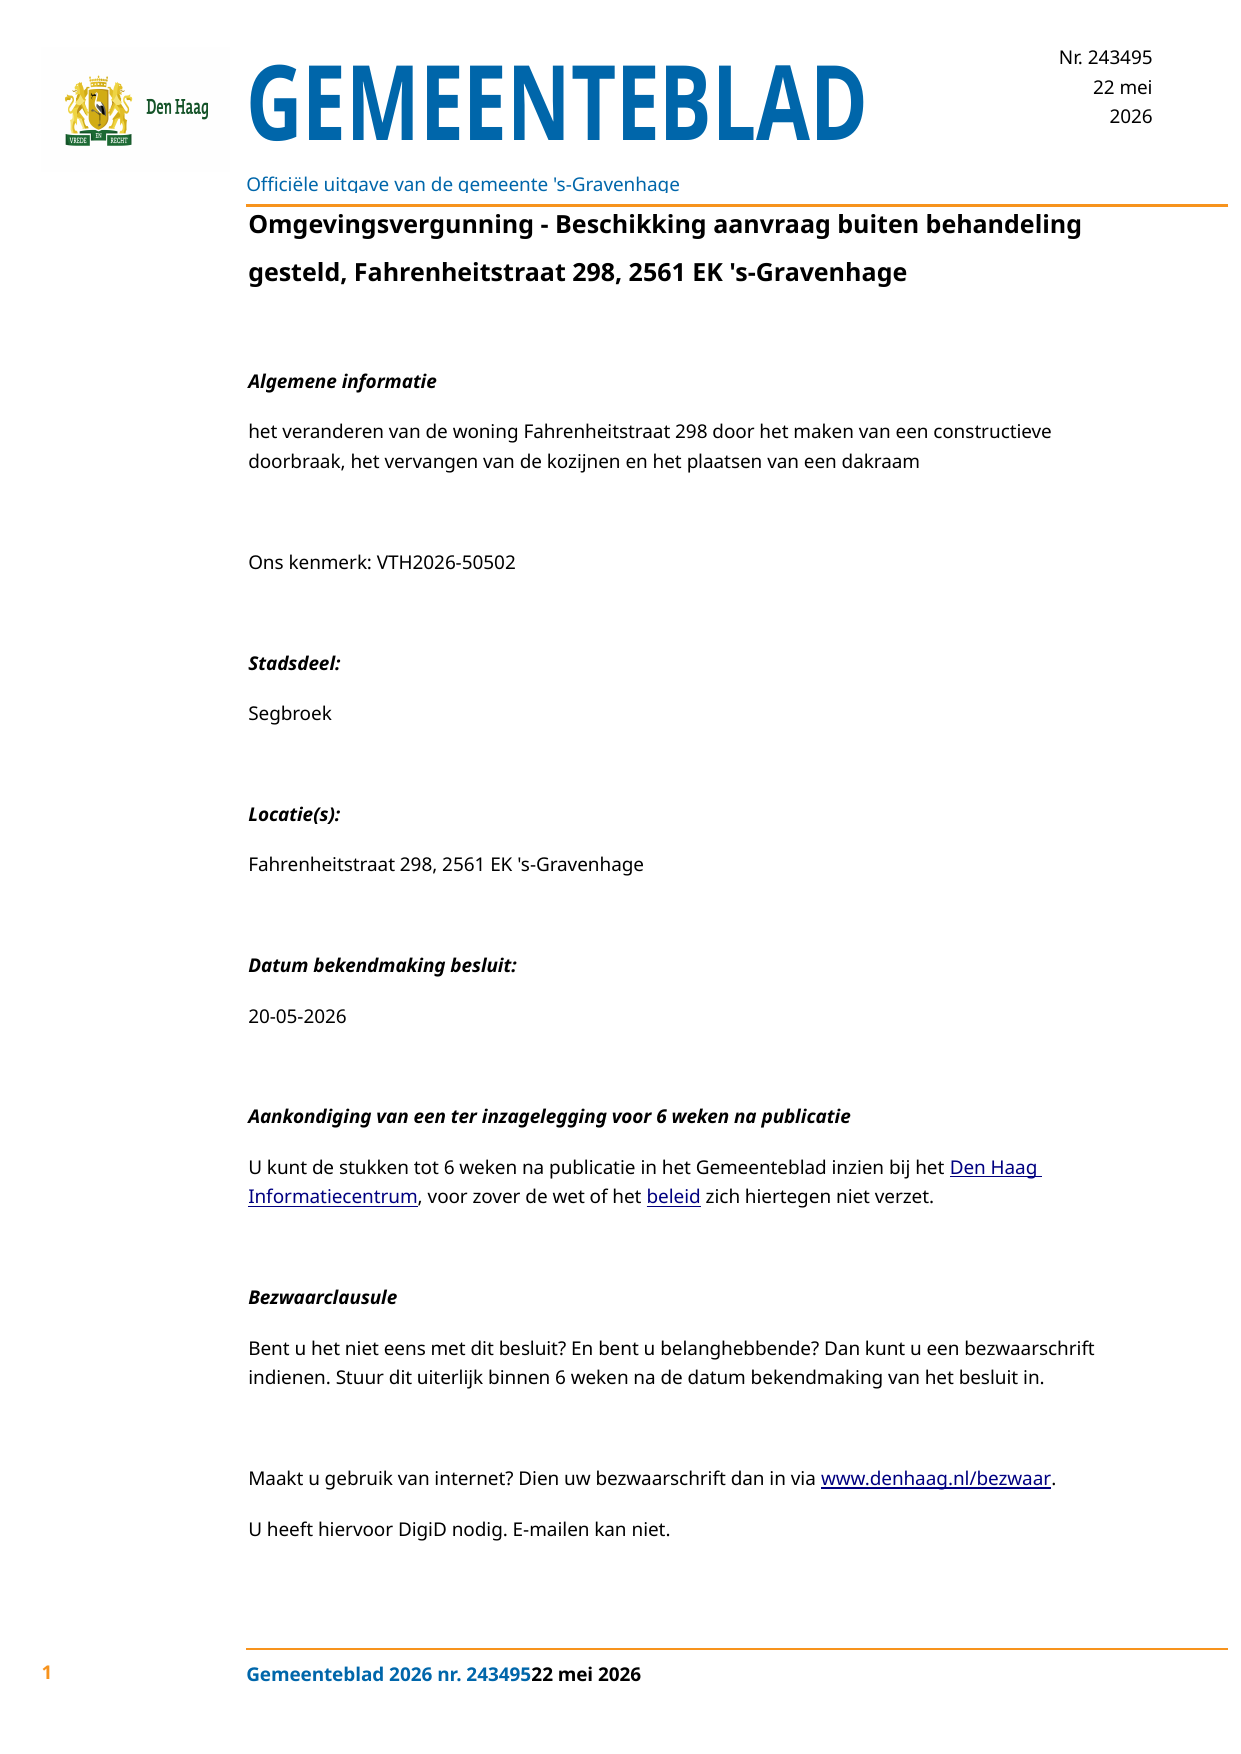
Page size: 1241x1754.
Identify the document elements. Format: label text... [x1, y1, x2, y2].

text Bent u het niet eens met dit besluit? En bent u belanghebbende? Dan kunt u een bezwaarschrift indienen. Stuur dit uiterlijk binnen 6 weken na de datum bekendmaking van het besluit in. [248, 1335, 1152, 1390]
text Fahrenheitstraat 298, 2561 EK 's-Gravenhage [248, 852, 1152, 877]
text Stadsdeel: [248, 650, 1152, 676]
text Locatie(s): [248, 801, 1152, 827]
text Segbroek [248, 700, 1152, 726]
text U kunt de stukken tot 6 weken na publicatie in het Gemeenteblad inzien bij het Den Haag Informatiecentrum, voor zover de wet of het beleid zich hiertegen niet verzet. [248, 1154, 1152, 1209]
text Algemene informatie [248, 368, 1152, 394]
text Aankondiging van een ter inzagelegging voor 6 weken na publicatie [248, 1104, 1152, 1129]
text Ons kenmerk: VTH2026-50502 [248, 549, 1152, 575]
text U heeft hiervoor DigiD nodig. E-mailen kan niet. [248, 1516, 1152, 1542]
text Bezwaarclausule [248, 1284, 1152, 1310]
text Datum bekendmaking besluit: [248, 952, 1152, 978]
text 20-05-2026 [248, 1003, 1152, 1029]
text het veranderen van de woning Fahrenheitstraat 298 door het maken van een constructieve doorbraak, het vervangen van de kozijnen en het plaatsen van een dakraam [248, 419, 1152, 474]
text Omgevingsvergunning - Beschikking aanvraag buiten behandeling gesteld, Fahrenheitstraat 298, 2561 EK 's-Gravenhage [248, 207, 1152, 288]
text Maakt u gebruik van internet? Dien uw bezwaarschrift dan in via www.denhaag.nl/bezwaar. [248, 1465, 1152, 1491]
picture [41, 47, 231, 172]
